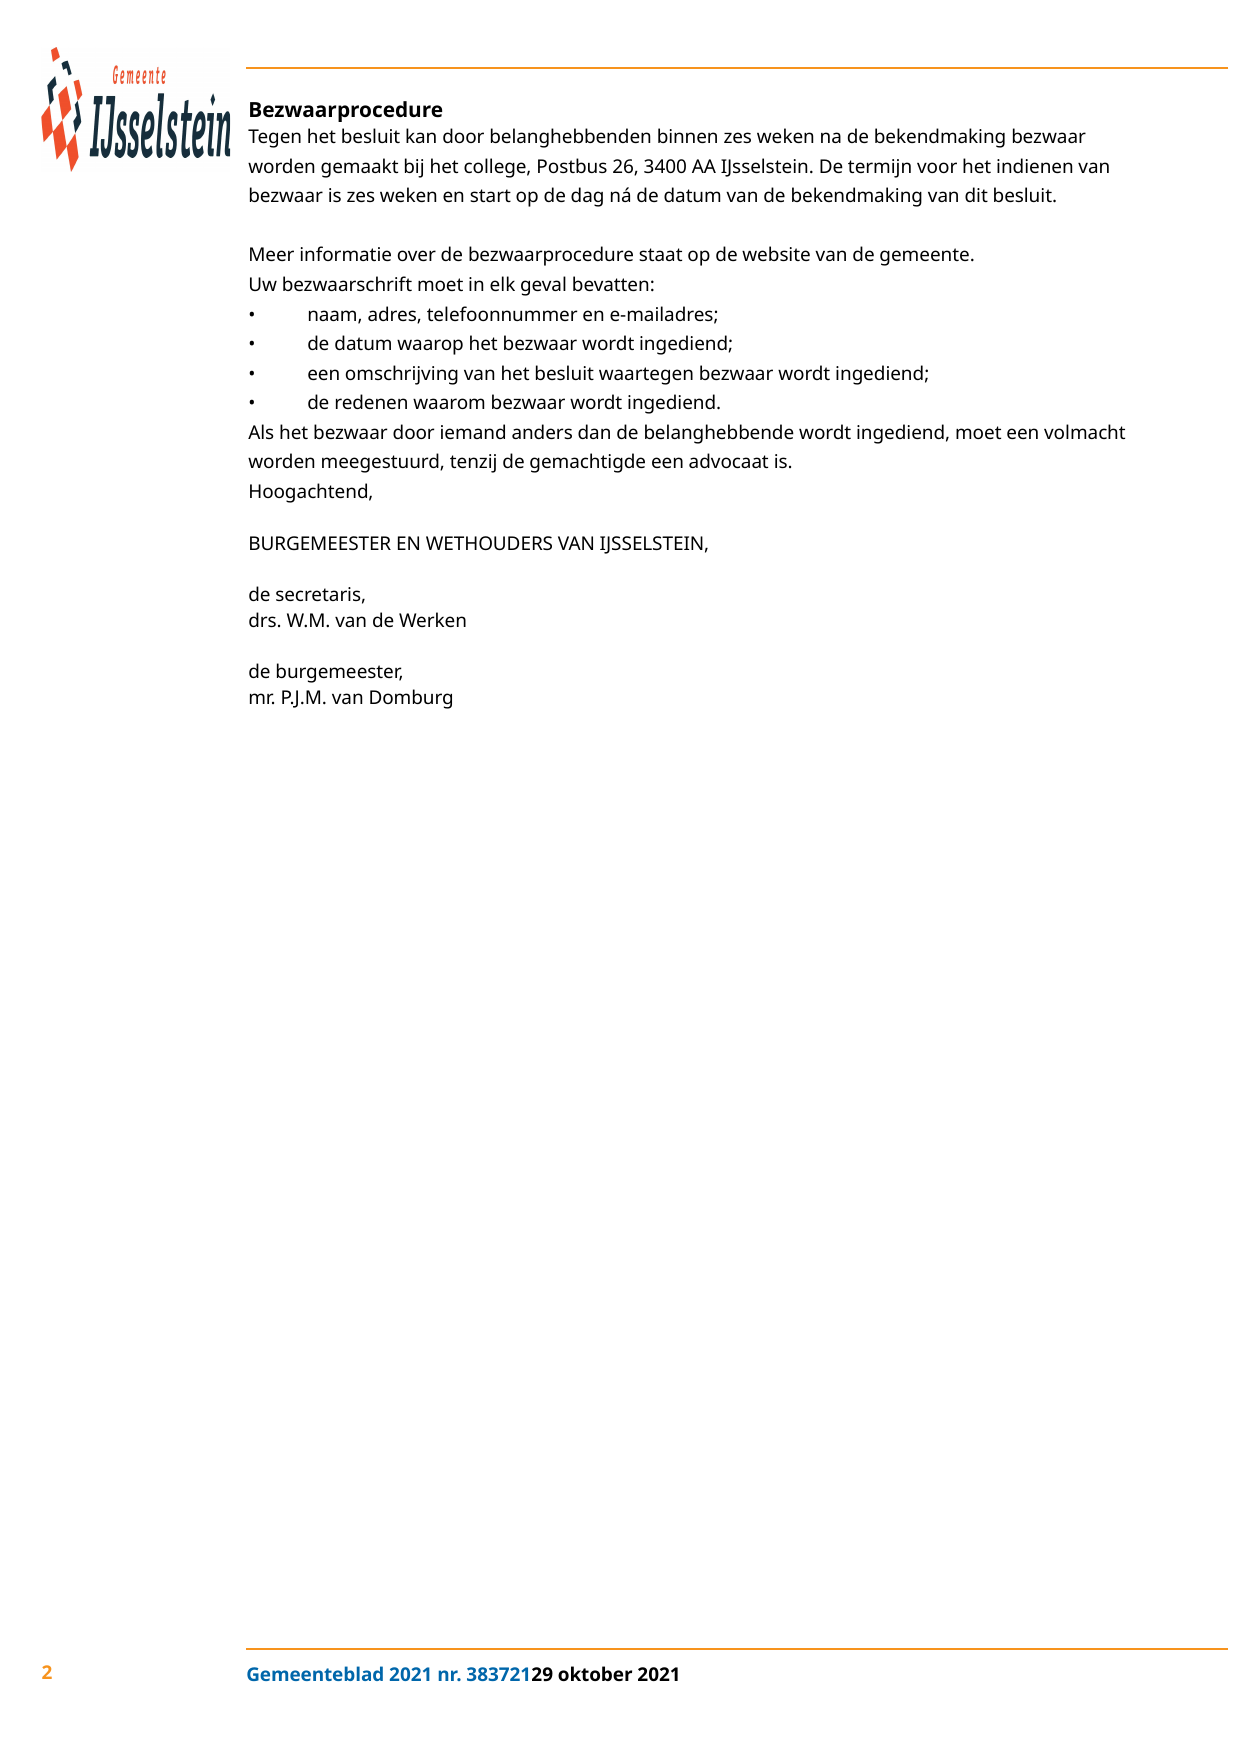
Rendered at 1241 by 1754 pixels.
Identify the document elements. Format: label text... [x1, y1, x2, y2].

text de secretaris, [248, 581, 1152, 607]
text Bezwaarprocedure [248, 95, 1152, 123]
list de datum waarop het bezwaar wordt ingediend; [248, 330, 1152, 356]
list de redenen waarom bezwaar wordt ingediend. [248, 389, 1152, 415]
text Hoogachtend, [248, 478, 1152, 504]
text Als het bezwaar door iemand anders dan de belanghebbende wordt ingediend, moet een volmacht worden meegestuurd, tenzij de gemachtigde een advocaat is. [248, 419, 1152, 474]
list naam, adres, telefoonnummer en e-mailadres; [248, 301, 1152, 326]
text Tegen het besluit kan door belanghebbenden binnen zes weken na de bekendmaking bezwaar worden gemaakt bij het college, Postbus 26, 3400 AA IJsselstein. De termijn voor het indienen van bezwaar is zes weken en start op de dag ná de datum van de bekendmaking van dit besluit. [248, 123, 1152, 208]
text BURGEMEESTER EN WETHOUDERS VAN IJSSELSTEIN, [248, 530, 1152, 555]
text mr. P.J.M. van Domburg [248, 684, 1152, 710]
list een omschrijving van het besluit waartegen bezwaar wordt ingediend; [248, 360, 1152, 386]
text de burgemeester, [248, 658, 1152, 684]
picture [41, 47, 231, 172]
text Uw bezwaarschrift moet in elk geval bevatten: [248, 271, 1152, 297]
text Meer informatie over de bezwaarprocedure staat op de website van de gemeente. [248, 242, 1152, 267]
text drs. W.M. van de Werken [248, 607, 1152, 633]
